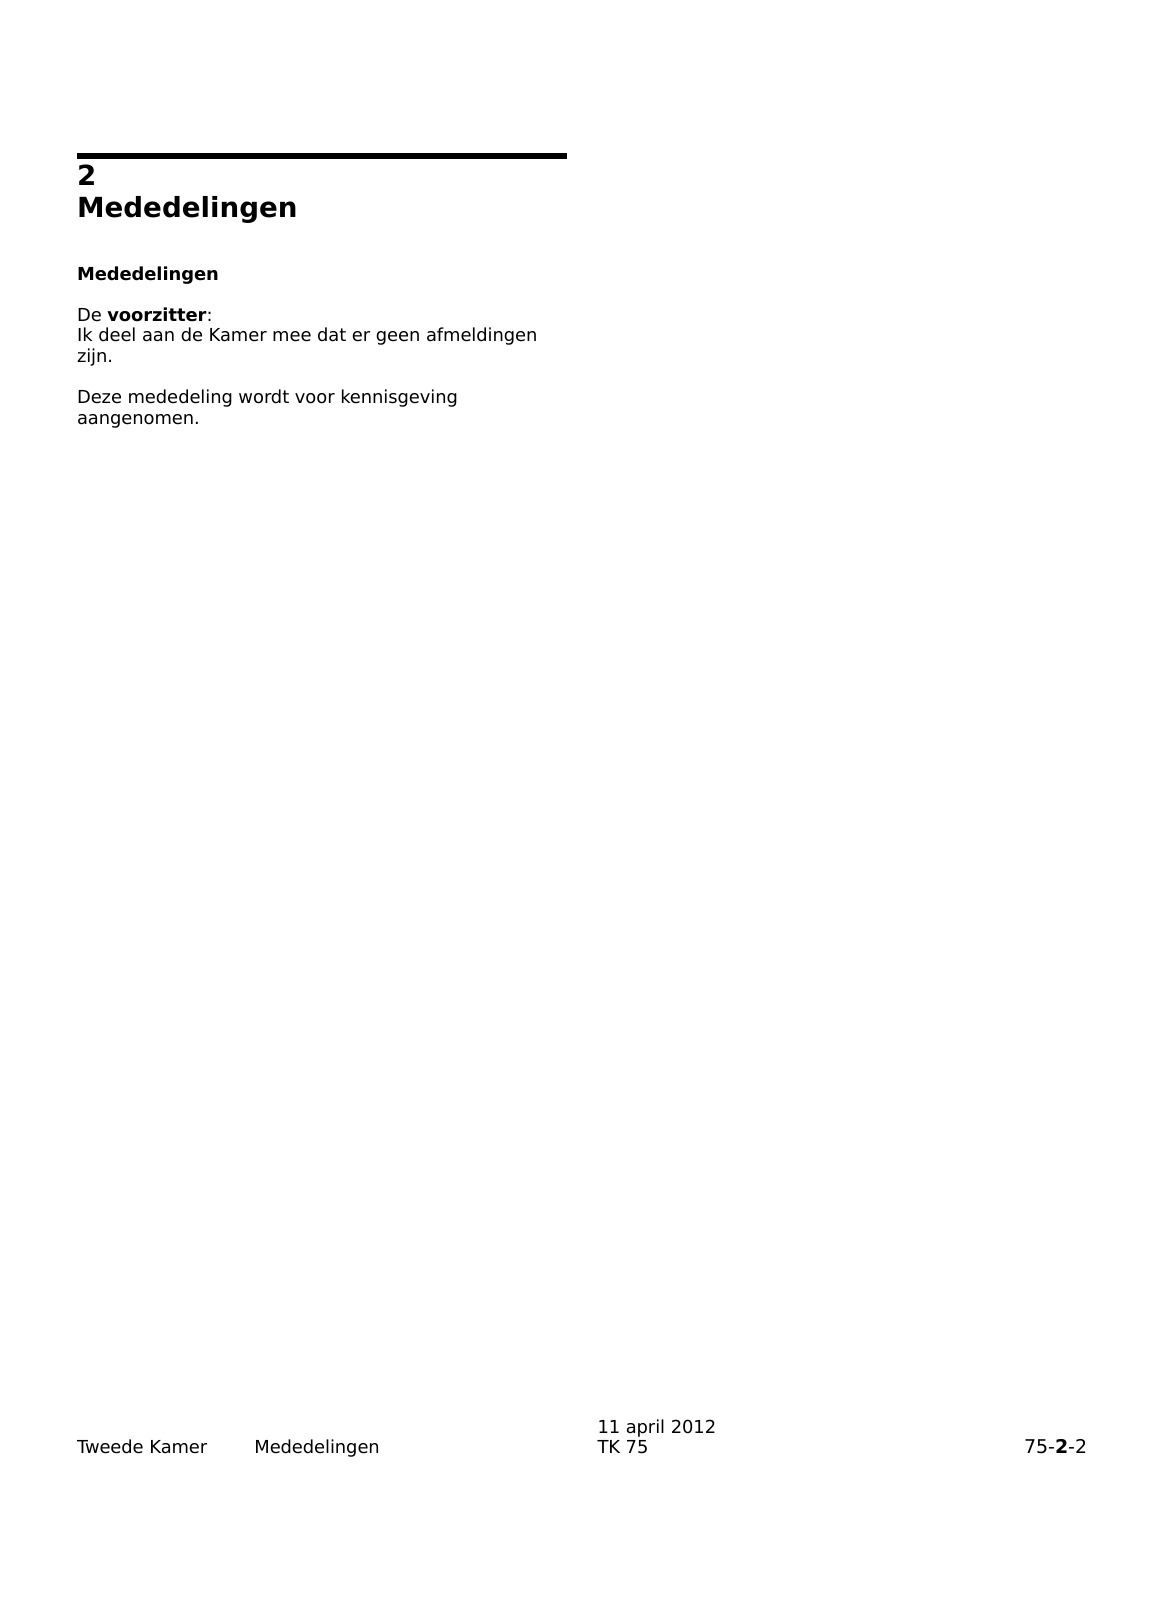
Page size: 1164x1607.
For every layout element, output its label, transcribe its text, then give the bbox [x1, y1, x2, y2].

text De voorzitter: [77, 304, 567, 325]
text Deze mededeling wordt voor kennisgeving aangenomen. [77, 387, 567, 428]
text Mededelingen [77, 264, 567, 284]
text Ik deel aan de Kamer mee dat er geen afmeldingen zijn. [77, 325, 567, 367]
title 2 Mededelingen [77, 159, 567, 224]
